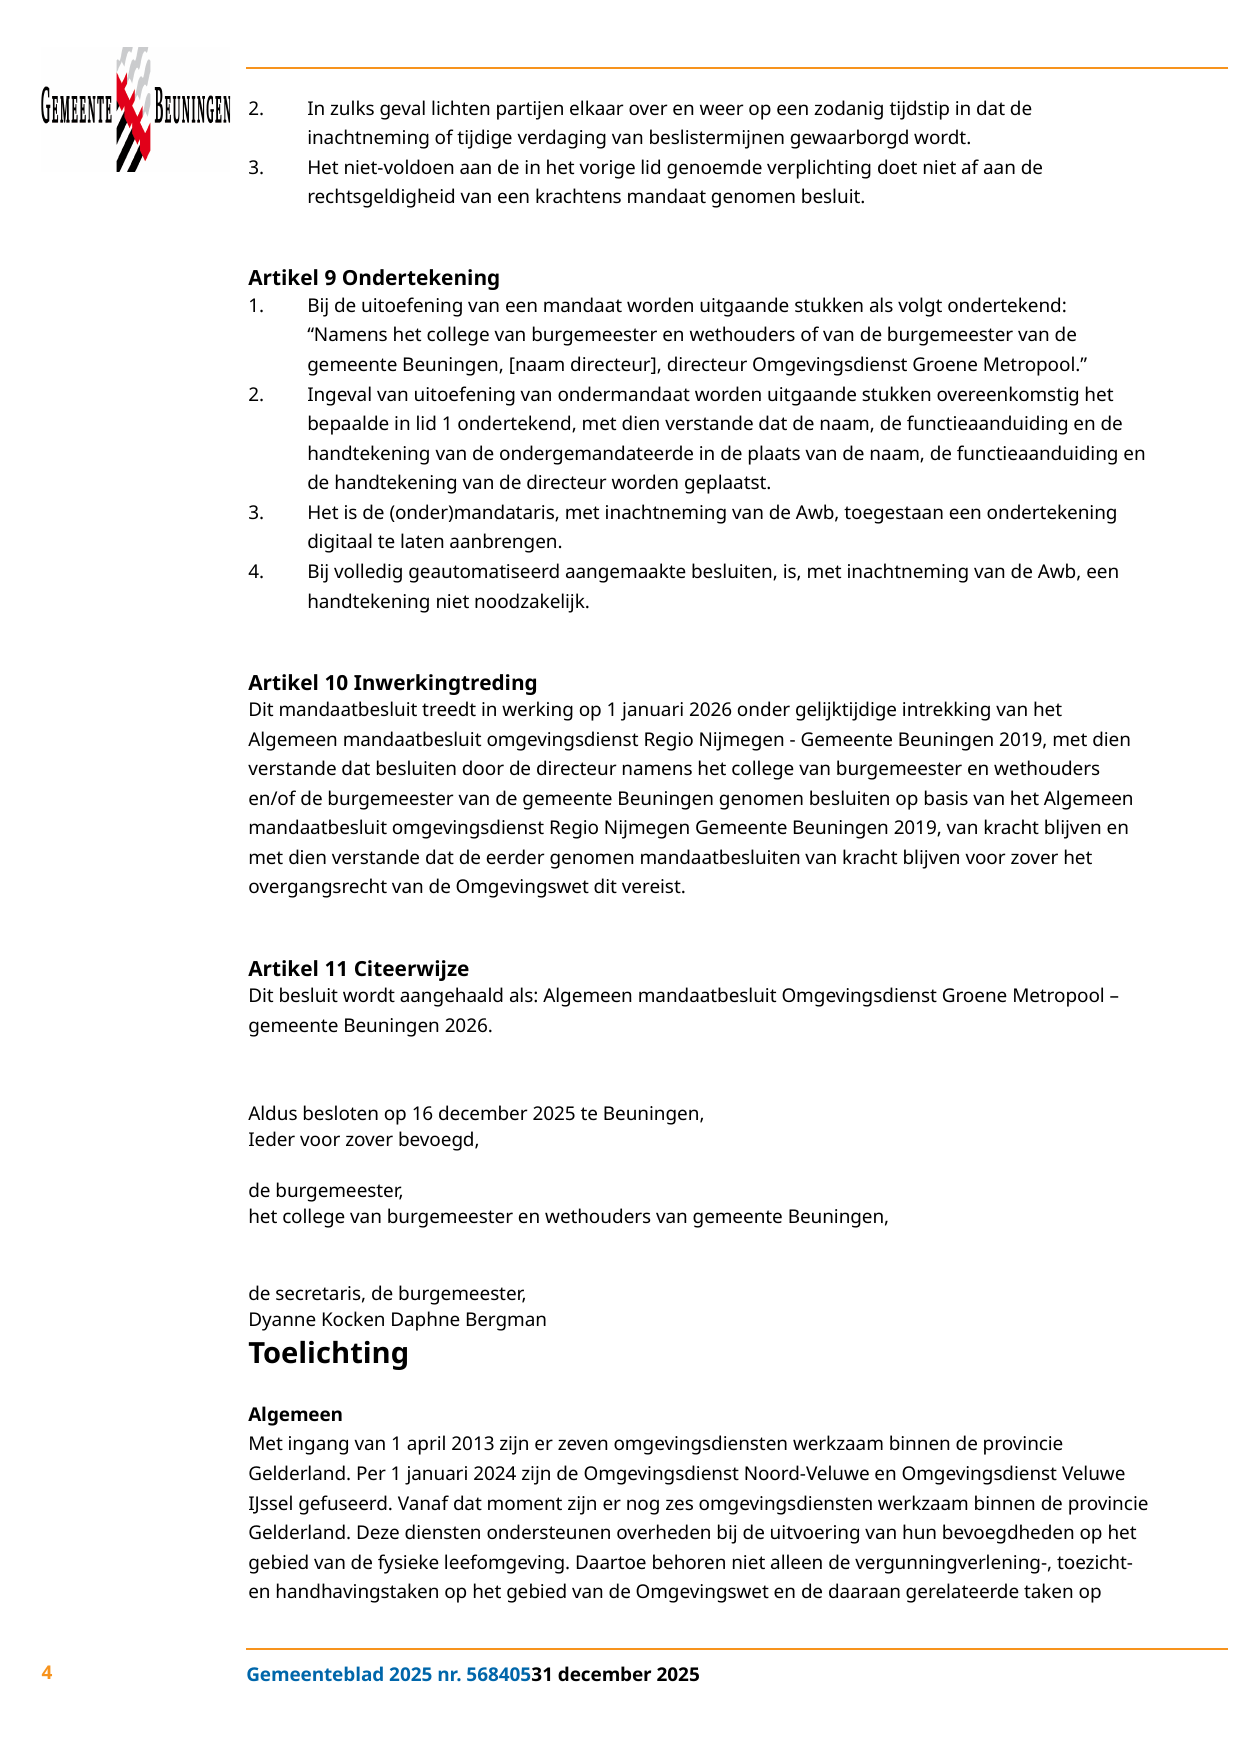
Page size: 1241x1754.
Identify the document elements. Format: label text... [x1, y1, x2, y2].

text Dit besluit wordt aangehaald als: Algemeen mandaatbesluit Omgevingsdienst Groene Metropool – gemeente Beuningen 2026. [248, 982, 1152, 1037]
text Aldus besloten op 16 december 2025 te Beuningen, [248, 1101, 1152, 1126]
text Ieder voor zover bevoegd, [248, 1126, 1152, 1152]
text Dit mandaatbesluit treedt in werking op 1 januari 2026 onder gelijktijdige intrekking van het Algemeen mandaatbesluit omgevingsdienst Regio Nijmegen - Gemeente Beuningen 2019, met dien verstande dat besluiten door de directeur namens het college van burgemeester en wethouders en/of de burgemeester van de gemeente Beuningen genomen besluiten op basis van het Algemeen mandaatbesluit omgevingsdienst Regio Nijmegen Gemeente Beuningen 2019, van kracht blijven en met dien verstande dat de eerder genomen mandaatbesluiten van kracht blijven voor zover het overgangsrecht van de Omgevingswet dit vereist. [248, 696, 1152, 899]
picture [41, 47, 231, 172]
text de burgemeester, [248, 1178, 1152, 1203]
list Ingeval van uitoefening van ondermandaat worden uitgaande stukken overeenkomstig het bepaalde in lid 1 ondertekend, met dien verstande dat de naam, de functieaanduiding en de handtekening van de ondergemandateerde in de plaats van de naam, de functieaanduiding en de handtekening van de directeur worden geplaatst. [248, 381, 1152, 495]
list Het niet-voldoen aan de in het vorige lid genoemde verplichting doet niet af aan de rechtsgeldigheid van een krachtens mandaat genomen besluit. [248, 154, 1152, 209]
text Artikel 11 Citeerwijze [248, 954, 1152, 982]
list Het is de (onder)mandataris, met inachtneming van de Awb, toegestaan een ondertekening digitaal te laten aanbrengen. [248, 499, 1152, 554]
list In zulks geval lichten partijen elkaar over en weer op een zodanig tijdstip in dat de inachtneming of tijdige verdaging van beslistermijnen gewaarborgd wordt. [248, 95, 1152, 150]
text Artikel 9 Ondertekening [248, 263, 1152, 292]
text Toelichting [248, 1332, 1152, 1372]
list Bij de uitoefening van een mandaat worden uitgaande stukken als volgt ondertekend: “Namens het college van burgemeester en wethouders of van de burgemeester van de gemeente Beuningen, [naam directeur], directeur Omgevingsdienst Groene Metropool.” [248, 292, 1152, 377]
text het college van burgemeester en wethouders van gemeente Beuningen, [248, 1203, 1152, 1229]
text Dyanne Kocken Daphne Bergman [248, 1306, 1152, 1332]
text de secretaris, de burgemeester, [248, 1281, 1152, 1306]
list Bij volledig geautomatiseerd aangemaakte besluiten, is, met inachtneming van de Awb, een handtekening niet noodzakelijk. [248, 558, 1152, 613]
text Met ingang van 1 april 2013 zijn er zeven omgevingsdiensten werkzaam binnen de provincie Gelderland. Per 1 januari 2024 zijn de Omgevingsdienst Noord-Veluwe en Omgevingsdienst Veluwe IJssel gefuseerd. Vanaf dat moment zijn er nog zes omgevingsdiensten werkzaam binnen de provincie Gelderland. Deze diensten ondersteunen overheden bij de uitvoering van hun bevoegdheden op het gebied van de fysieke leefomgeving. Daartoe behoren niet alleen de vergunningverlening-, toezicht- en handhavingstaken op het gebied van de Omgevingswet en de daaraan gerelateerde taken op [248, 1431, 1152, 1604]
text Algemeen [248, 1401, 1152, 1427]
text Artikel 10 Inwerkingtreding [248, 668, 1152, 696]
